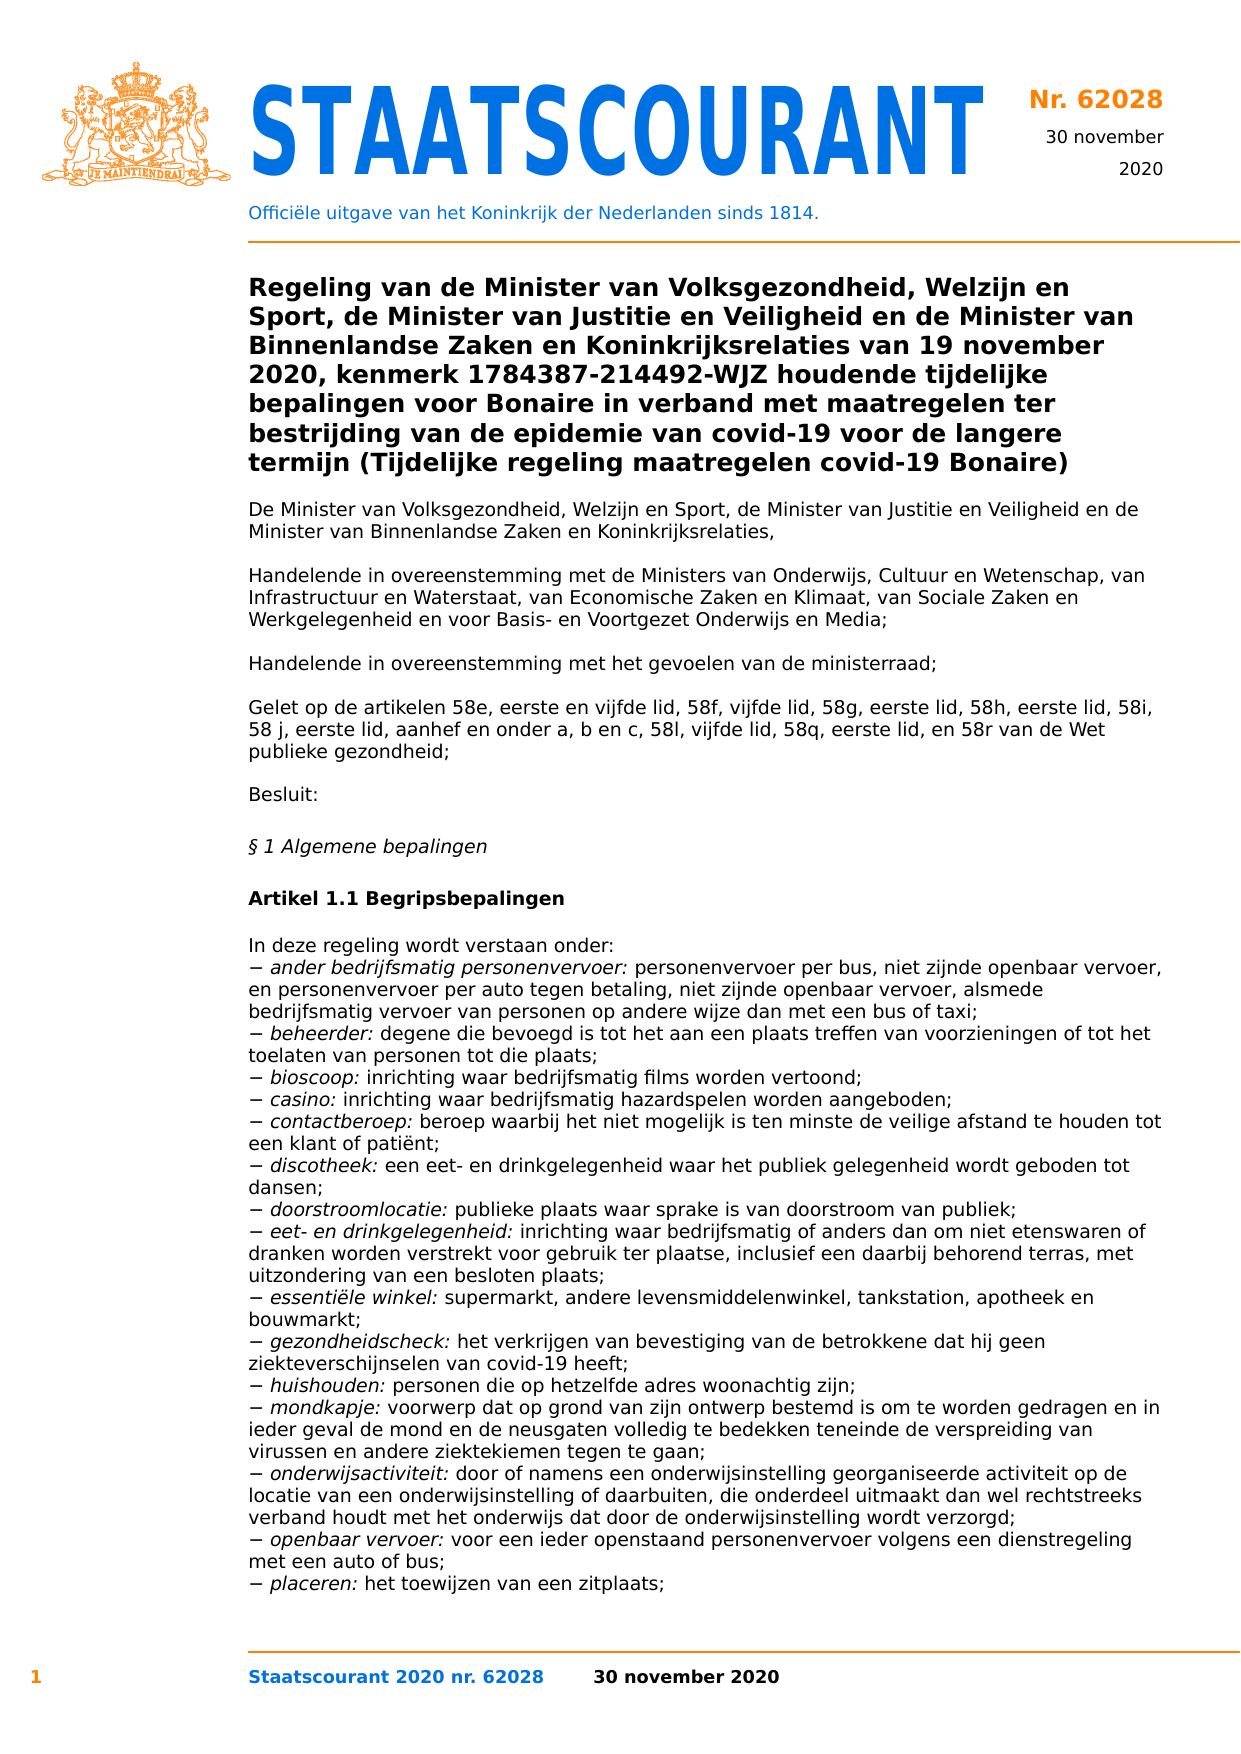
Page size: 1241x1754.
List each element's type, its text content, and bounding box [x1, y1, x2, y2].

text − discotheek: een eet- en drinkgelegenheid waar het publiek gelegenheid wordt geboden tot dansen; [248, 1155, 1163, 1199]
text − casino: inrichting waar bedrijfsmatig hazardspelen worden aangeboden; [248, 1089, 1163, 1111]
text In deze regeling wordt verstaan onder: [248, 935, 1163, 957]
text − openbaar vervoer: voor een ieder openstaand personenvervoer volgens een dienstregeling met een auto of bus; [248, 1529, 1163, 1573]
text Besluit: [248, 784, 1163, 806]
text Gelet op de artikelen 58e, eerste en vijfde lid, 58f, vijfde lid, 58g, eerste lid, 58h, eerste lid, 58i, 58 j, eerste lid, aanhef en onder a, b en c, 58l, vijfde lid, 58q, eerste lid, en 58r van de Wet publieke gezondheid; [248, 697, 1163, 762]
text Handelende in overeenstemming met het gevoelen van de ministerraad; [248, 653, 1163, 675]
text − beheerder: degene die bevoegd is tot het aan een plaats treffen van voorzieningen of tot het toelaten van personen tot die plaats; [248, 1023, 1163, 1067]
text Handelende in overeenstemming met de Ministers van Onderwijs, Cultuur en Wetenschap, van Infrastructuur en Waterstaat, van Economische Zaken en Klimaat, van Sociale Zaken en Werkgelegenheid en voor Basis- en Voortgezet Onderwijs en Media; [248, 565, 1163, 631]
text − eet- en drinkgelegenheid: inrichting waar bedrijfsmatig of anders dan om niet etenswaren of dranken worden verstrekt voor gebruik ter plaatse, inclusief een daarbij behorend terras, met uitzondering van een besloten plaats; [248, 1221, 1163, 1287]
subtitle Artikel 1.1 Begripsbepalingen [248, 888, 1163, 910]
table_header STAATSCOURANT [248, 62, 998, 203]
text − bioscoop: inrichting waar bedrijfsmatig films worden vertoond; [248, 1067, 1163, 1089]
text − gezondheidscheck: het verkrijgen van bevestiging van de betrokkene dat hij geen ziekteverschijnselen van covid-19 heeft; [248, 1331, 1163, 1375]
text − huishouden: personen die op hetzelfde adres woonachtig zijn; [248, 1375, 1163, 1397]
table_cell 30 november [998, 121, 1240, 153]
text − doorstroomlocatie: publieke plaats waar sprake is van doorstroom van publiek; [248, 1199, 1163, 1221]
text − ander bedrijfsmatig personenvervoer: personenvervoer per bus, niet zijnde openbaar vervoer, en personenvervoer per auto tegen betaling, niet zijnde openbaar vervoer, alsmede bedrijfsmatig vervoer van personen op andere wijze dan met een bus of taxi; [248, 957, 1163, 1023]
table_cell Officiële uitgave van het Koninkrijk der Nederlanden sinds 1814. [248, 203, 1240, 241]
text − placeren: het toewijzen van een zitplaats; [248, 1573, 1163, 1595]
subtitle Regeling van de Minister van Volksgezondheid, Welzijn en Sport, de Minister van Justitie en Veiligheid en de Minister van Binnenlandse Zaken en Koninkrijksrelaties van 19 november 2020, kenmerk 1784387-214492-WJZ houdende tijdelijke bepalingen voor Bonaire in verband met maatregelen ter bestrijding van de epidemie van covid-19 voor de langere termijn (Tijdelijke regeling maatregelen covid-19 Bonaire) [248, 273, 1163, 477]
text − contactberoep: beroep waarbij het niet mogelijk is ten minste de veilige afstand te houden tot een klant of patiënt; [248, 1111, 1163, 1155]
table_header [25, 62, 248, 241]
table_cell 2020 [998, 153, 1240, 203]
text − onderwijsactiviteit: door of namens een onderwijsinstelling georganiseerde activiteit op de locatie van een onderwijsinstelling of daarbuiten, die onderdeel uitmaakt dan wel rechtstreeks verband houdt met het onderwijs dat door de onderwijsinstelling wordt verzorgd; [248, 1463, 1163, 1529]
table_header Nr. 62028 [998, 62, 1240, 121]
text − mondkapje: voorwerp dat op grond van zijn ontwerp bestemd is om te worden gedragen en in ieder geval de mond en de neusgaten volledig te bedekken teneinde de verspreiding van virussen en andere ziektekiemen tegen te gaan; [248, 1397, 1163, 1463]
subtitle § 1 Algemene bepalingen [248, 836, 1163, 858]
picture [41, 62, 231, 186]
text − essentiële winkel: supermarkt, andere levensmiddelenwinkel, tankstation, apotheek en bouwmarkt; [248, 1287, 1163, 1331]
text De Minister van Volksgezondheid, Welzijn en Sport, de Minister van Justitie en Veiligheid en de Minister van Binnenlandse Zaken en Koninkrijksrelaties, [248, 499, 1163, 543]
